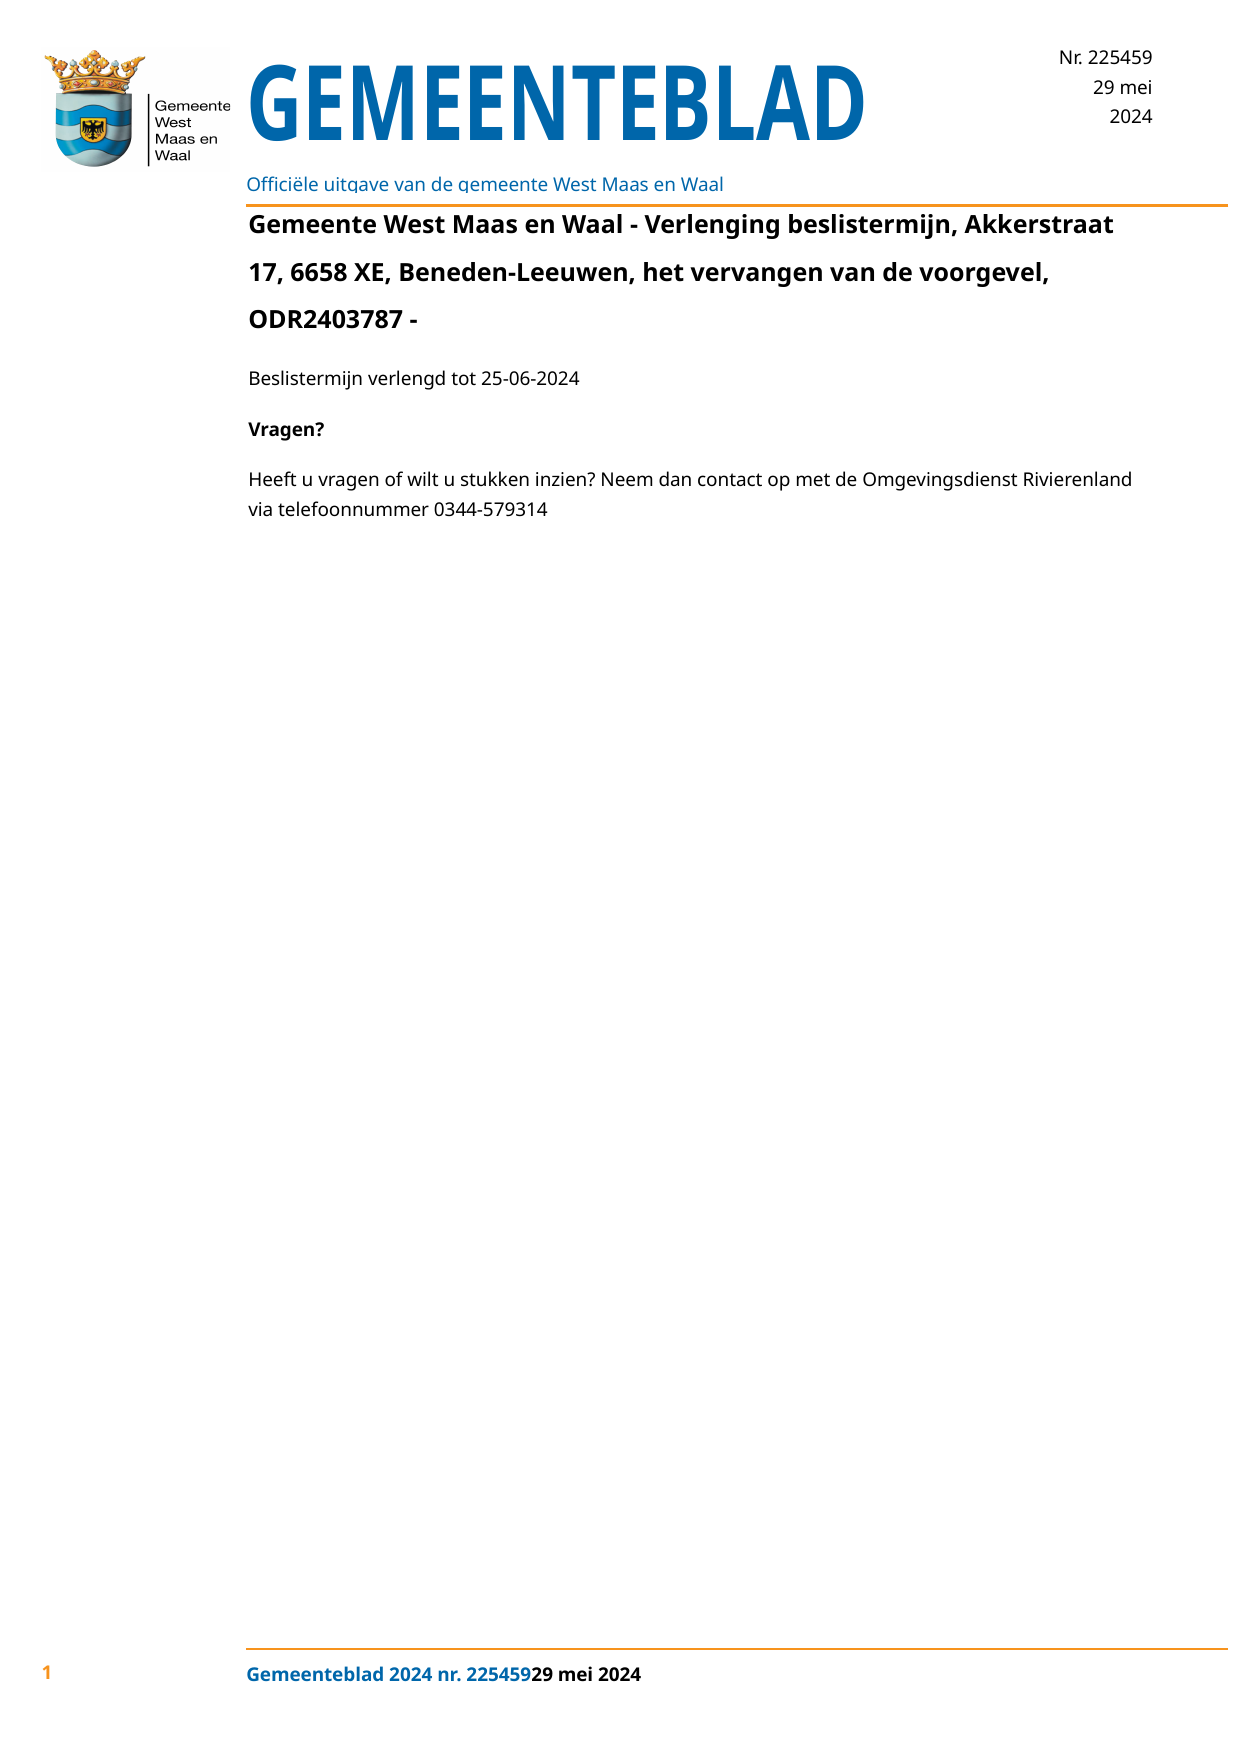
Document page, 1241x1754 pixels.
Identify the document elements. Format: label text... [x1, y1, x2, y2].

text Vragen? [248, 416, 1152, 442]
text Gemeente West Maas en Waal - Verlenging beslistermijn, Akkerstraat 17, 6658 XE, Beneden-Leeuwen, het vervangen van de voorgevel, ODR2403787 - [248, 207, 1152, 336]
picture [41, 47, 231, 172]
text Beslistermijn verlengd tot 25-06-2024 [248, 366, 1152, 391]
text Heeft u vragen of wilt u stukken inzien? Neem dan contact op met de Omgevingsdienst Rivierenland via telefoonnummer 0344-579314 [248, 466, 1152, 522]
